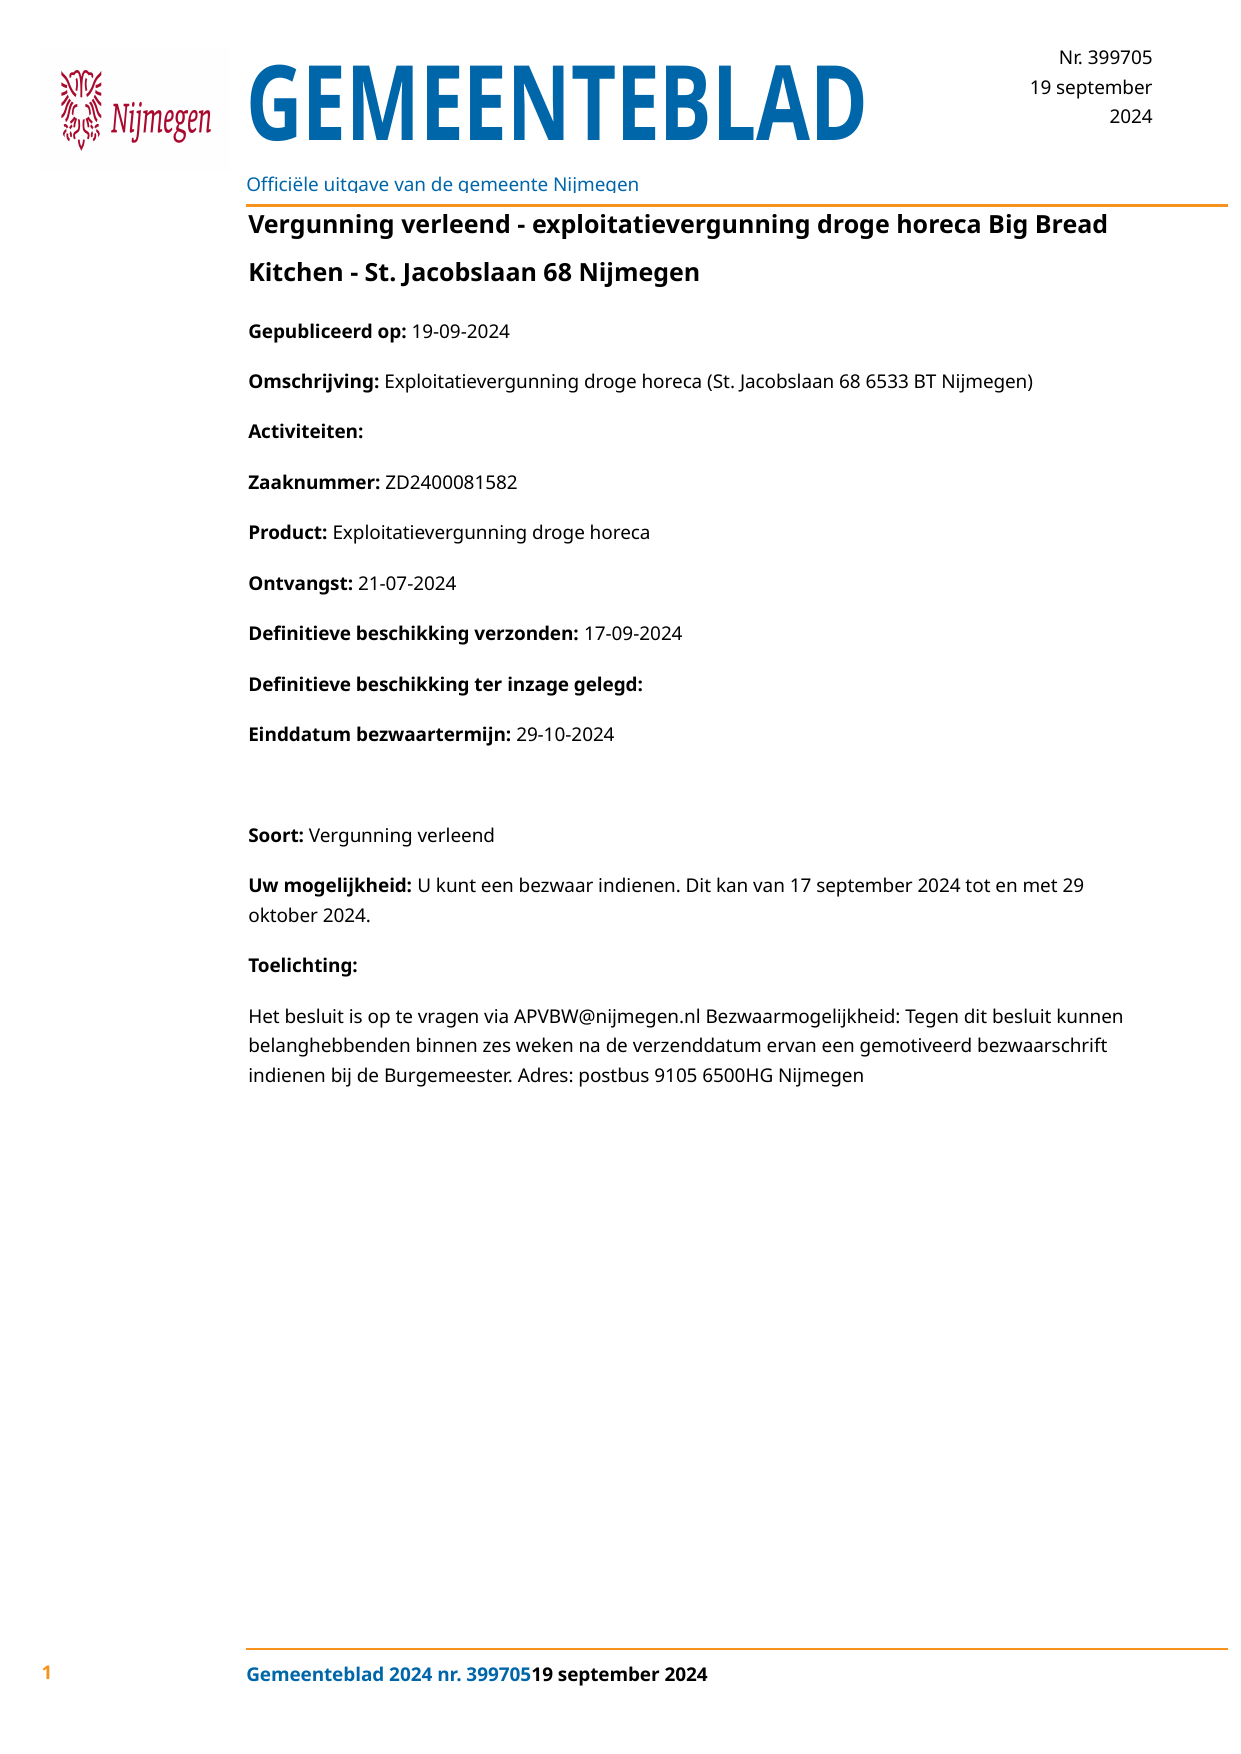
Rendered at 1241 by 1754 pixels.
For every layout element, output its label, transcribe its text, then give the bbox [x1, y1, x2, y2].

text Activiteiten: [248, 419, 1152, 444]
text Uw mogelijkheid: U kunt een bezwaar indienen. Dit kan van 17 september 2024 tot en met 29 oktober 2024. [248, 872, 1152, 928]
picture [41, 47, 231, 172]
text Einddatum bezwaartermijn: 29-10-2024 [248, 721, 1152, 747]
text Soort: Vergunning verleend [248, 822, 1152, 848]
text Definitieve beschikking verzonden: 17-09-2024 [248, 620, 1152, 646]
text Ontvangst: 21-07-2024 [248, 570, 1152, 596]
text Toelichting: [248, 952, 1152, 978]
text Gepubliceerd op: 19-09-2024 [248, 318, 1152, 344]
text Het besluit is op te vragen via APVBW@nijmegen.nl Bezwaarmogelijkheid: Tegen dit besluit kunnen belanghebbenden binnen zes weken na de verzenddatum ervan een gemotiveerd bezwaarschrift indienen bij de Burgemeester. Adres: postbus 9105 6500HG Nijmegen [248, 1003, 1152, 1088]
text Definitieve beschikking ter inzage gelegd: [248, 671, 1152, 697]
text Product: Exploitatievergunning droge horeca [248, 519, 1152, 545]
text Zaaknummer: ZD2400081582 [248, 469, 1152, 495]
text Vergunning verleend - exploitatievergunning droge horeca Big Bread Kitchen - St. Jacobslaan 68 Nijmegen [248, 207, 1152, 288]
text Omschrijving: Exploitatievergunning droge horeca (St. Jacobslaan 68 6533 BT Nijmegen) [248, 368, 1152, 394]
